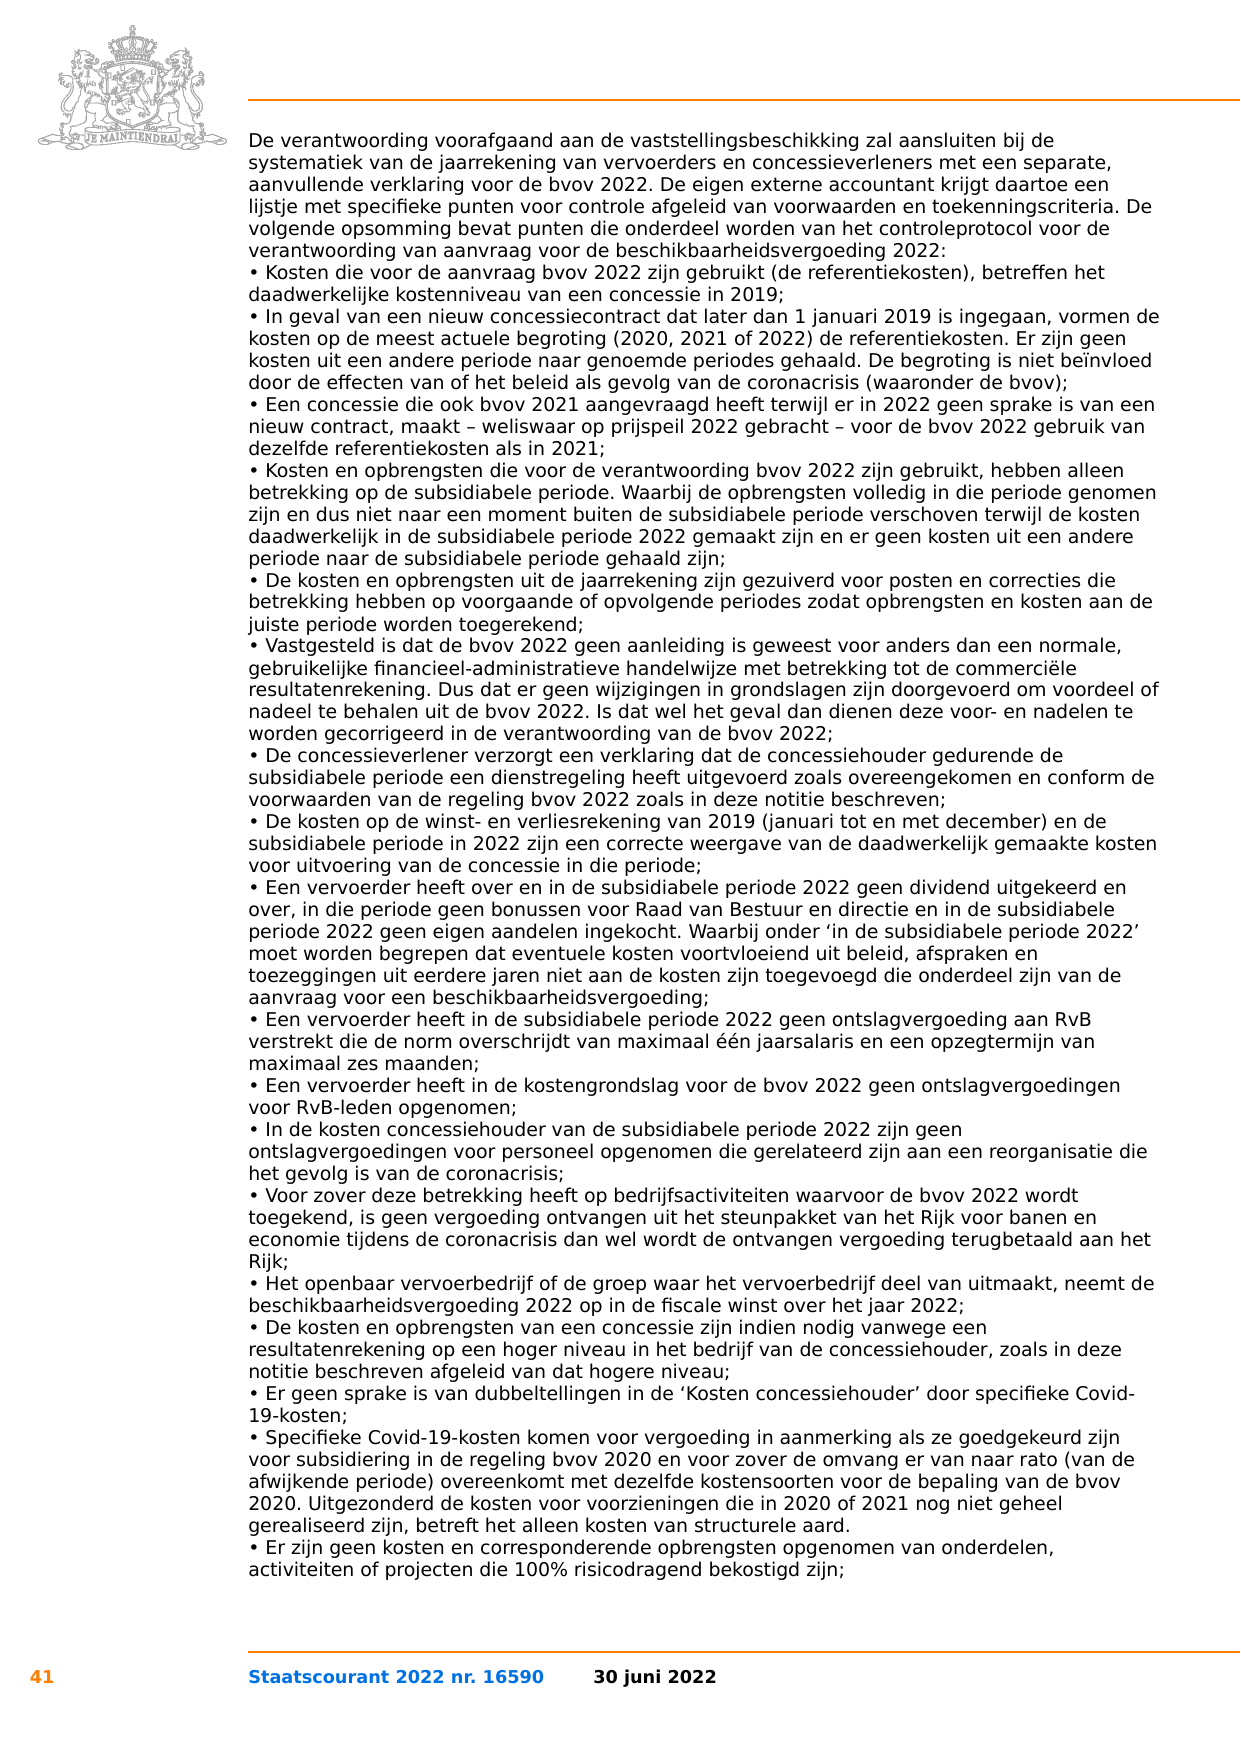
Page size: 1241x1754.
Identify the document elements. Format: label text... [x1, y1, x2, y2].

text • Specifieke Covid-19-kosten komen voor vergoeding in aanmerking als ze goedgekeurd zijn voor subsidiering in de regeling bvov 2020 en voor zover de omvang er van naar rato (van de afwijkende periode) overeenkomt met dezelfde kostensoorten voor de bepaling van de bvov 2020. Uitgezonderd de kosten voor voorzieningen die in 2020 of 2021 nog niet geheel gerealiseerd zijn, betreft het alleen kosten van structurele aard. [248, 1427, 1163, 1537]
text • In geval van een nieuw concessiecontract dat later dan 1 januari 2019 is ingegaan, vormen de kosten op de meest actuele begroting (2020, 2021 of 2022) de referentiekosten. Er zijn geen kosten uit een andere periode naar genoemde periodes gehaald. De begroting is niet beïnvloed door de effecten van of het beleid als gevolg van de coronacrisis (waaronder de bvov); [248, 306, 1163, 394]
text • In de kosten concessiehouder van de subsidiabele periode 2022 zijn geen ontslagvergoedingen voor personeel opgenomen die gerelateerd zijn aan een reorganisatie die het gevolg is van de coronacrisis; [248, 1119, 1163, 1185]
picture [38, 25, 227, 150]
text • Voor zover deze betrekking heeft op bedrijfsactiviteiten waarvoor de bvov 2022 wordt toegekend, is geen vergoeding ontvangen uit het steunpakket van het Rijk voor banen en economie tijdens de coronacrisis dan wel wordt de ontvangen vergoeding terugbetaald aan het Rijk; [248, 1185, 1163, 1273]
text • De kosten en opbrengsten van een concessie zijn indien nodig vanwege een resultatenrekening op een hoger niveau in het bedrijf van de concessiehouder, zoals in deze notitie beschreven afgeleid van dat hogere niveau; [248, 1317, 1163, 1383]
text • Er zijn geen kosten en corresponderende opbrengsten opgenomen van onderdelen, activiteiten of projecten die 100% risicodragend bekostigd zijn; [248, 1537, 1163, 1581]
text • Een vervoerder heeft in de kostengrondslag voor de bvov 2022 geen ontslagvergoedingen voor RvB-leden opgenomen; [248, 1075, 1163, 1119]
text • Het openbaar vervoerbedrijf of de groep waar het vervoerbedrijf deel van uitmaakt, neemt de beschikbaarheidsvergoeding 2022 op in de fiscale winst over het jaar 2022; [248, 1273, 1163, 1317]
text • De kosten en opbrengsten uit de jaarrekening zijn gezuiverd voor posten en correcties die betrekking hebben op voorgaande of opvolgende periodes zodat opbrengsten en kosten aan de juiste periode worden toegerekend; [248, 569, 1163, 635]
text • Vastgesteld is dat de bvov 2022 geen aanleiding is geweest voor anders dan een normale, gebruikelijke financieel-administratieve handelwijze met betrekking tot de commerciële resultatenrekening. Dus dat er geen wijzigingen in grondslagen zijn doorgevoerd om voordeel of nadeel te behalen uit de bvov 2022. Is dat wel het geval dan dienen deze voor- en nadelen te worden gecorrigeerd in de verantwoording van de bvov 2022; [248, 635, 1163, 745]
text • Kosten die voor de aanvraag bvov 2022 zijn gebruikt (de referentiekosten), betreffen het daadwerkelijke kostenniveau van een concessie in 2019; [248, 262, 1163, 306]
text • De kosten op de winst- en verliesrekening van 2019 (januari tot en met december) en de subsidiabele periode in 2022 zijn een correcte weergave van de daadwerkelijk gemaakte kosten voor uitvoering van de concessie in die periode; [248, 811, 1163, 877]
text • Er geen sprake is van dubbeltellingen in de ‘Kosten concessiehouder’ door specifieke Covid-19-kosten; [248, 1383, 1163, 1427]
text • De concessieverlener verzorgt een verklaring dat de concessiehouder gedurende de subsidiabele periode een dienstregeling heeft uitgevoerd zoals overeengekomen en conform de voorwaarden van de regeling bvov 2022 zoals in deze notitie beschreven; [248, 745, 1163, 811]
text • Een concessie die ook bvov 2021 aangevraagd heeft terwijl er in 2022 geen sprake is van een nieuw contract, maakt – weliswaar op prijspeil 2022 gebracht – voor de bvov 2022 gebruik van dezelfde referentiekosten als in 2021; [248, 394, 1163, 459]
text • Een vervoerder heeft over en in de subsidiabele periode 2022 geen dividend uitgekeerd en over, in die periode geen bonussen voor Raad van Bestuur en directie en in de subsidiabele periode 2022 geen eigen aandelen ingekocht. Waarbij onder ‘in de subsidiabele periode 2022’ moet worden begrepen dat eventuele kosten voortvloeiend uit beleid, afspraken en toezeggingen uit eerdere jaren niet aan de kosten zijn toegevoegd die onderdeel zijn van de aanvraag voor een beschikbaarheidsvergoeding; [248, 877, 1163, 1009]
text • Kosten en opbrengsten die voor de verantwoording bvov 2022 zijn gebruikt, hebben alleen betrekking op de subsidiabele periode. Waarbij de opbrengsten volledig in die periode genomen zijn en dus niet naar een moment buiten de subsidiabele periode verschoven terwijl de kosten daadwerkelijk in de subsidiabele periode 2022 gemaakt zijn en er geen kosten uit een andere periode naar de subsidiabele periode gehaald zijn; [248, 459, 1163, 569]
text • Een vervoerder heeft in de subsidiabele periode 2022 geen ontslagvergoeding aan RvB verstrekt die de norm overschrijdt van maximaal één jaarsalaris en een opzegtermijn van maximaal zes maanden; [248, 1009, 1163, 1075]
text De verantwoording voorafgaand aan de vaststellingsbeschikking zal aansluiten bij de systematiek van de jaarrekening van vervoerders en concessieverleners met een separate, aanvullende verklaring voor de bvov 2022. De eigen externe accountant krijgt daartoe een lijstje met specifieke punten voor controle afgeleid van voorwaarden en toekenningscriteria. De volgende opsomming bevat punten die onderdeel worden van het controleprotocol voor de verantwoording van aanvraag voor de beschikbaarheidsvergoeding 2022: [248, 130, 1163, 262]
